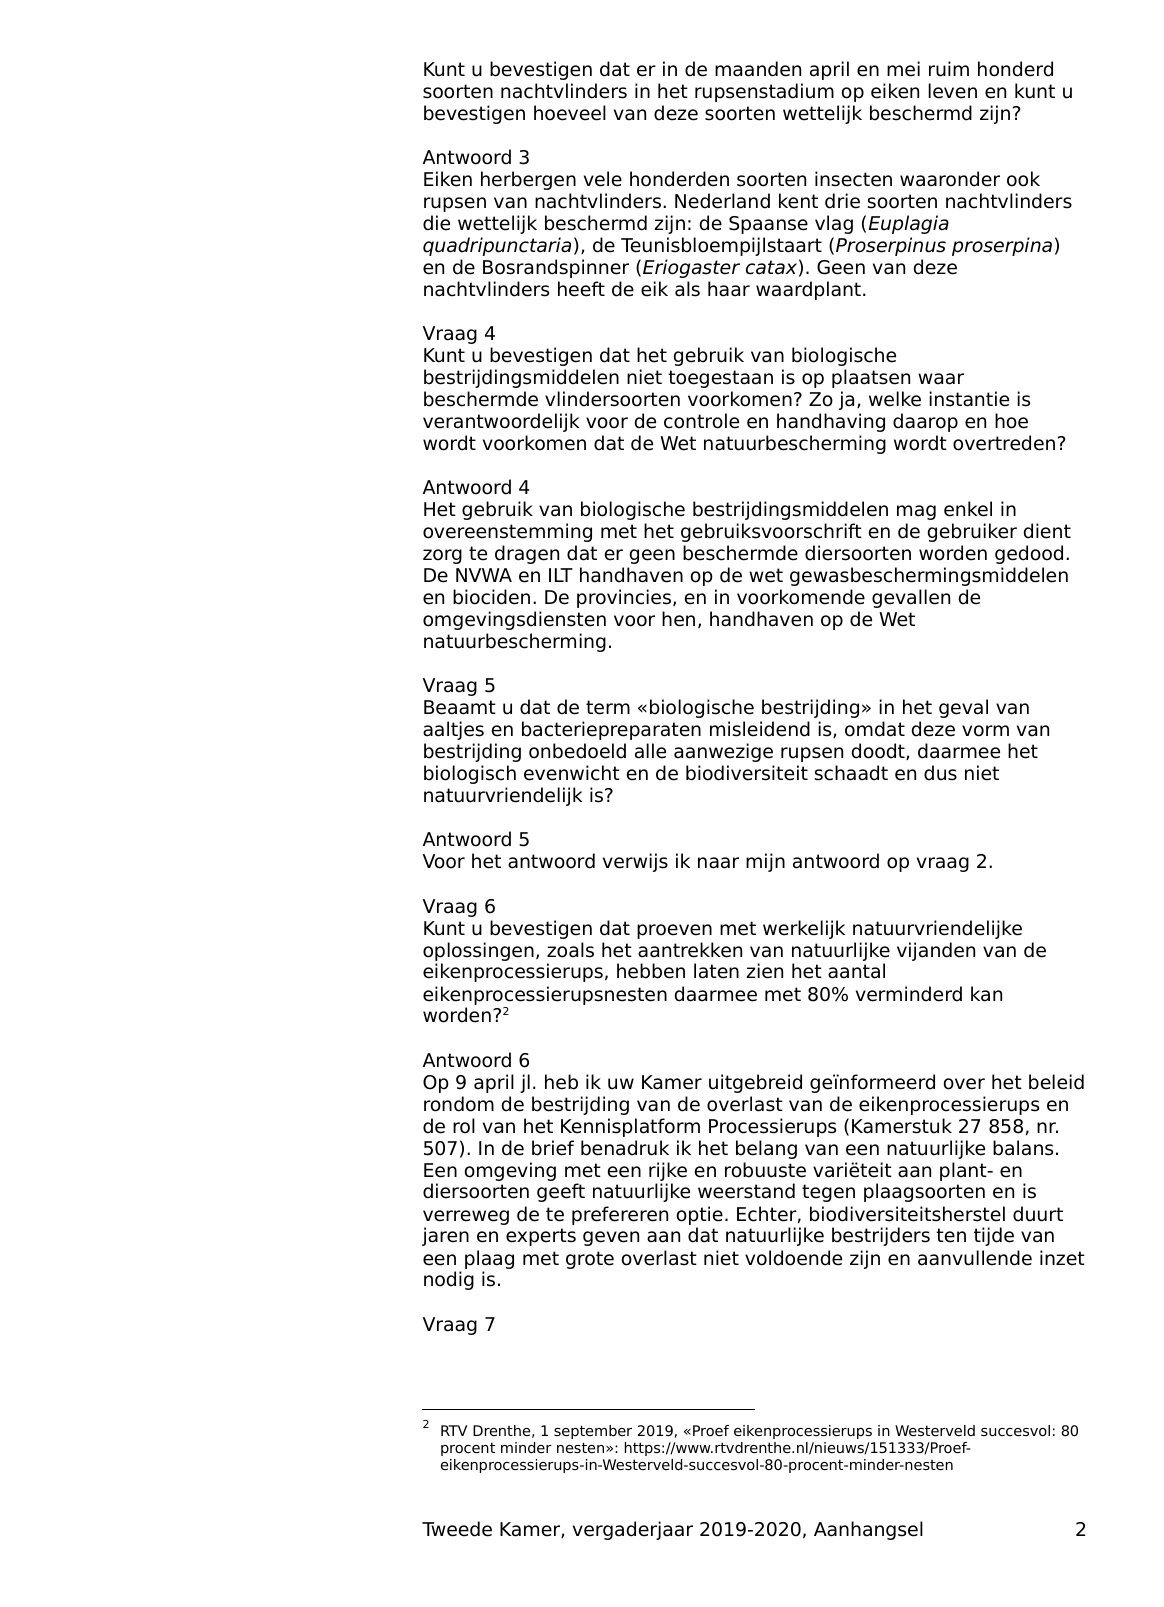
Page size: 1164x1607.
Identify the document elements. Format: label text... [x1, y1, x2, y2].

text Vraag 4 [422, 323, 1087, 345]
text Voor het antwoord verwijs ik naar mijn antwoord op vraag 2. [422, 851, 1087, 873]
text Kunt u bevestigen dat proeven met werkelijk natuurvriendelijke oplossingen, zoals het aantrekken van natuurlijke vijanden van de eikenprocessierups, hebben laten zien het aantal eikenprocessierupsnesten daarmee met 80% verminderd kan worden? [422, 917, 1087, 1027]
text Beaamt u dat de term «biologische bestrijding» in het geval van aaltjes en bacteriepreparaten misleidend is, omdat deze vorm van bestrijding onbedoeld alle aanwezige rupsen doodt, daarmee het biologisch evenwicht en de biodiversiteit schaadt en dus niet natuurvriendelijk is? [422, 697, 1087, 807]
text Op 9 april jl. heb ik uw Kamer uitgebreid geïnformeerd over het beleid rondom de bestrijding van de overlast van de eikenprocessierups en de rol van het Kennisplatform Processierups (Kamerstuk 27 858, nr. 507). In de brief benadruk ik het belang van een natuurlijke balans. Een omgeving met een rijke en robuuste variëteit aan plant- en diersoorten geeft natuurlijke weerstand tegen plaagsoorten en is verreweg de te prefereren optie. Echter, biodiversiteitsherstel duurt jaren en experts geven aan dat natuurlijke bestrijders ten tijde van een plaag met grote overlast niet voldoende zijn en aanvullende inzet nodig is. [422, 1072, 1087, 1291]
text Vraag 5 [422, 675, 1087, 697]
text Vraag 6 [422, 896, 1087, 917]
text Antwoord 5 [422, 829, 1087, 851]
text RTV Drenthe, 1 september 2019, «Proef eikenprocessierups in Westerveld succesvol: 80 procent minder nesten»: https://www.rtvdrenthe.nl/nieuws/151333/Proef-eikenprocessierups-in-Westerveld-succesvol-80-procent-minder-nesten [422, 1418, 1087, 1474]
text Antwoord 3 [422, 147, 1087, 169]
text Antwoord 4 [422, 477, 1087, 499]
text Vraag 7 [422, 1313, 1087, 1336]
text Kunt u bevestigen dat het gebruik van biologische bestrijdingsmiddelen niet toegestaan is op plaatsen waar beschermde vlindersoorten voorkomen? Zo ja, welke instantie is verantwoordelijk voor de controle en handhaving daarop en hoe wordt voorkomen dat de Wet natuurbescherming wordt overtreden? [422, 345, 1087, 455]
text Kunt u bevestigen dat er in de maanden april en mei ruim honderd soorten nachtvlinders in het rupsenstadium op eiken leven en kunt u bevestigen hoeveel van deze soorten wettelijk beschermd zijn? [422, 59, 1087, 125]
text Het gebruik van biologische bestrijdingsmiddelen mag enkel in overeenstemming met het gebruiksvoorschrift en de gebruiker dient zorg te dragen dat er geen beschermde diersoorten worden gedood. De NVWA en ILT handhaven op de wet gewasbeschermingsmiddelen en biociden. De provincies, en in voorkomende gevallen de omgevingsdiensten voor hen, handhaven op de Wet natuurbescherming. [422, 499, 1087, 653]
text Antwoord 6 [422, 1049, 1087, 1072]
text Eiken herbergen vele honderden soorten insecten waaronder ook rupsen van nachtvlinders. Nederland kent drie soorten nachtvlinders die wettelijk beschermd zijn: de Spaanse vlag (Euplagia quadripunctaria), de Teunisbloempijlstaart (Proserpinus proserpina) en de Bosrandspinner (Eriogaster catax). Geen van deze nachtvlinders heeft de eik als haar waardplant. [422, 169, 1087, 301]
